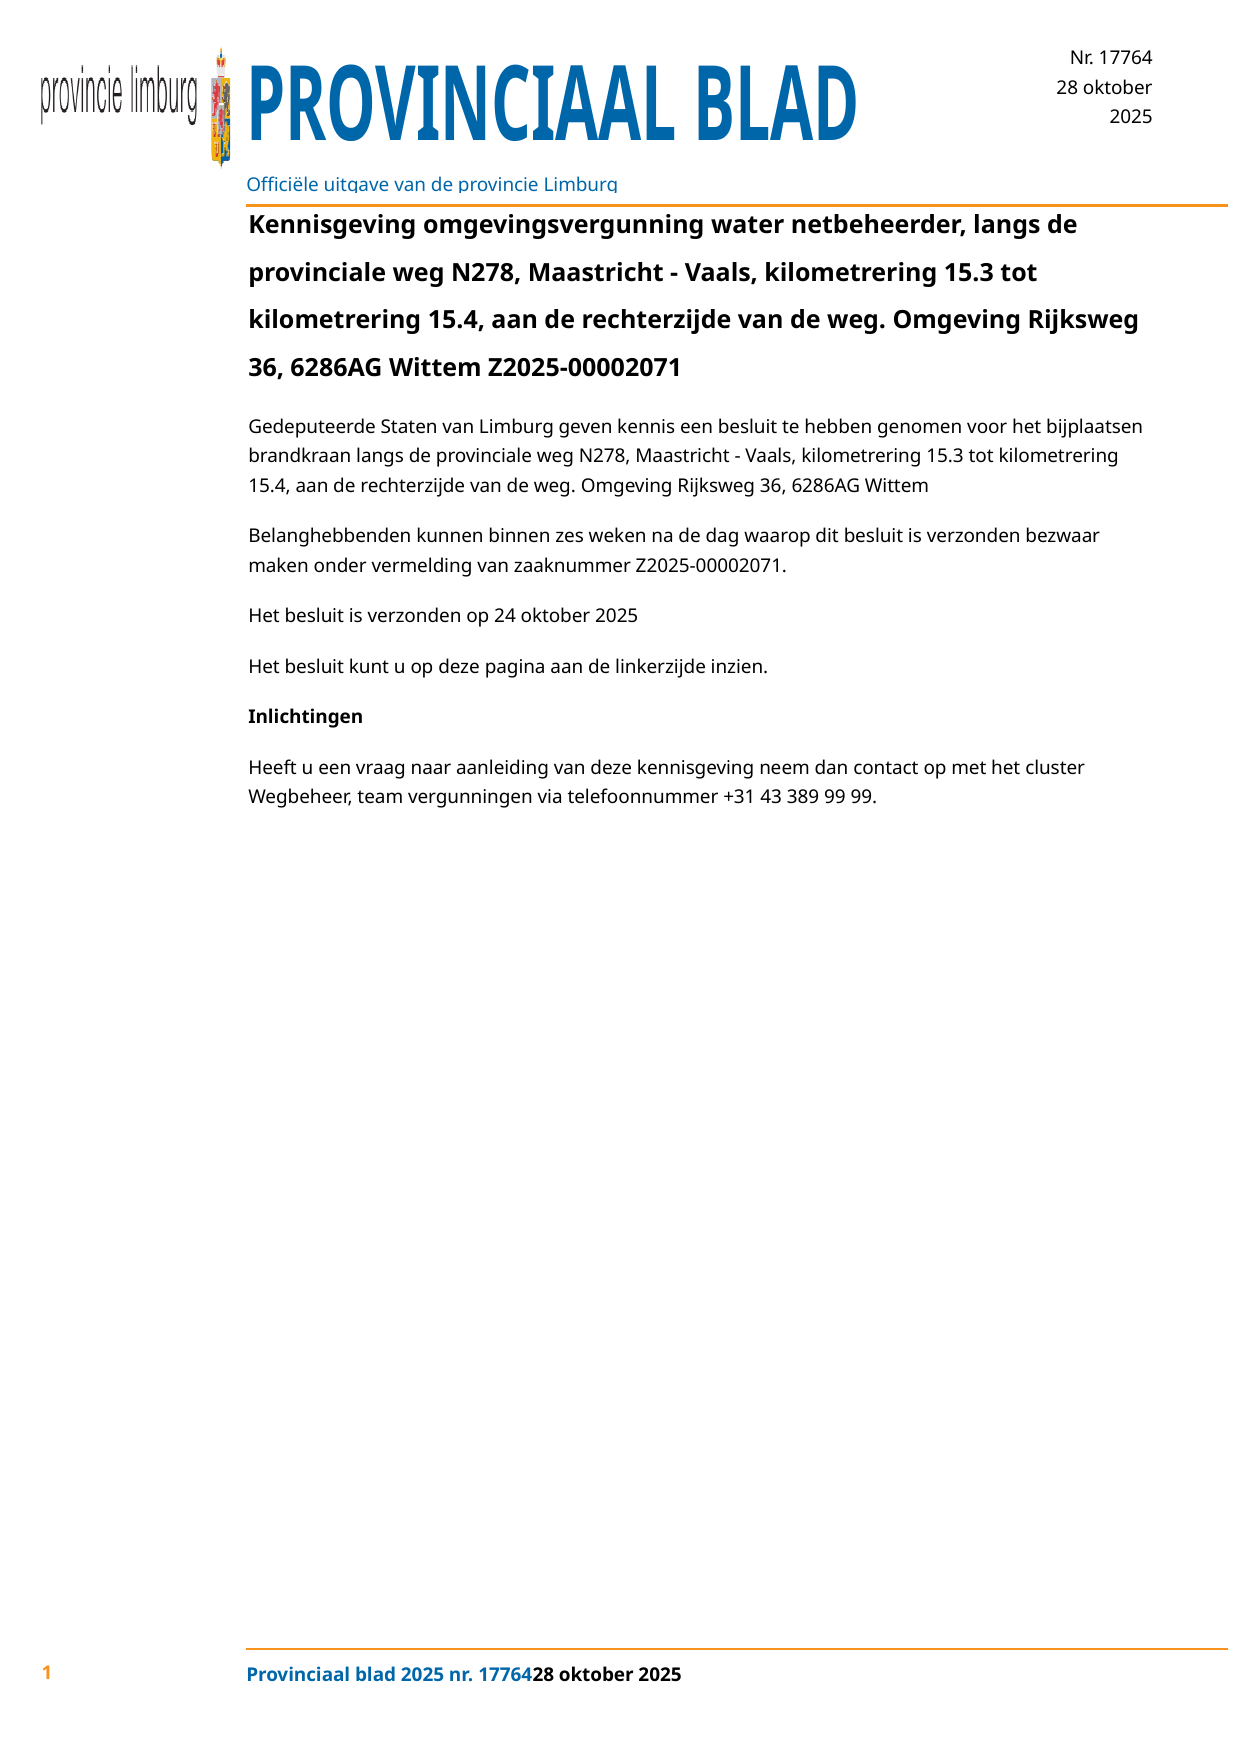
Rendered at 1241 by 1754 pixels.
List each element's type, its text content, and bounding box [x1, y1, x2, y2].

text Het besluit kunt u op deze pagina aan de linkerzijde inzien. [248, 653, 1152, 679]
text Kennisgeving omgevingsvergunning water netbeheerder, langs de provinciale weg N278, Maastricht - Vaals, kilometrering 15.3 tot kilometrering 15.4, aan de rechterzijde van de weg. Omgeving Rijksweg 36, 6286AG Wittem Z2025-00002071 [248, 207, 1152, 384]
picture [41, 47, 231, 172]
text Belanghebbenden kunnen binnen zes weken na de dag waarop dit besluit is verzonden bezwaar maken onder vermelding van zaaknummer Z2025-00002071. [248, 523, 1152, 578]
text Heeft u een vraag naar aanleiding van deze kennisgeving neem dan contact op met het cluster Wegbeheer, team vergunningen via telefoonnummer +31 43 389 99 99. [248, 754, 1152, 809]
text Het besluit is verzonden op 24 oktober 2025 [248, 603, 1152, 628]
text Inlichtingen [248, 703, 1152, 729]
text Gedeputeerde Staten van Limburg geven kennis een besluit te hebben genomen voor het bijplaatsen brandkraan langs de provinciale weg N278, Maastricht - Vaals, kilometrering 15.3 tot kilometrering 15.4, aan de rechterzijde van de weg. Omgeving Rijksweg 36, 6286AG Wittem [248, 413, 1152, 498]
